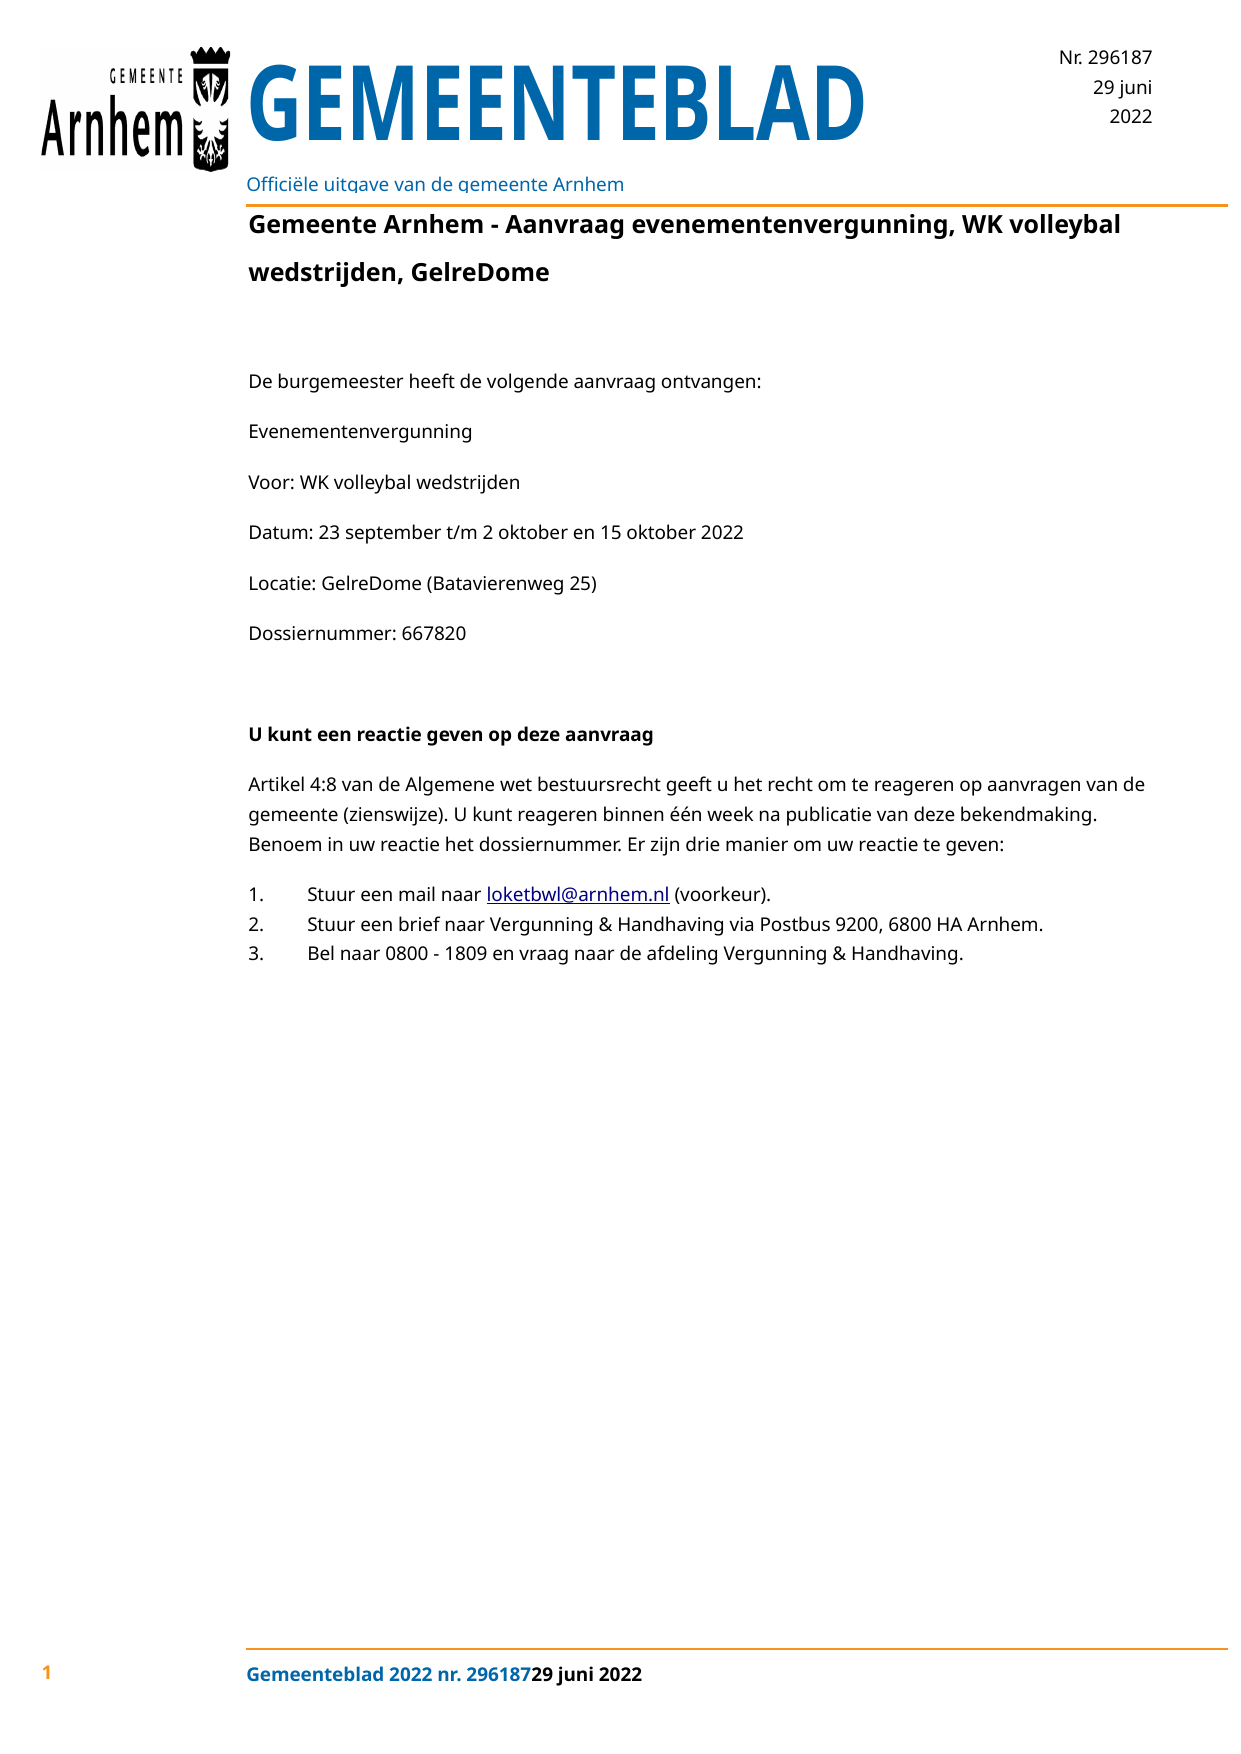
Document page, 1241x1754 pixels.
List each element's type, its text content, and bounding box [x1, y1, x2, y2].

list Stuur een brief naar Vergunning & Handhaving via Postbus 9200, 6800 HA Arnhem. [248, 911, 1152, 937]
text De burgemeester heeft de volgende aanvraag ontvangen: [248, 368, 1152, 394]
text Locatie: GelreDome (Batavierenweg 25) [248, 570, 1152, 596]
text U kunt een reactie geven op deze aanvraag [248, 721, 1152, 747]
text Artikel 4:8 van de Algemene wet bestuursrecht geeft u het recht om te reageren op aanvragen van de gemeente (zienswijze). U kunt reageren binnen één week na publicatie van deze bekendmaking. Benoem in uw reactie het dossiernummer. Er zijn drie manier om uw reactie te geven: [248, 772, 1152, 857]
list Stuur een mail naar loketbwl@arnhem.nl (voorkeur). [248, 881, 1152, 907]
text Dossiernummer: 667820 [248, 620, 1152, 646]
text Gemeente Arnhem - Aanvraag evenementenvergunning, WK volleybal wedstrijden, GelreDome [248, 207, 1152, 288]
text Voor: WK volleybal wedstrijden [248, 469, 1152, 495]
picture [41, 47, 231, 172]
text Evenementenvergunning [248, 419, 1152, 444]
list Bel naar 0800 - 1809 en vraag naar de afdeling Vergunning & Handhaving. [248, 940, 1152, 966]
text Datum: 23 september t/m 2 oktober en 15 oktober 2022 [248, 519, 1152, 545]
